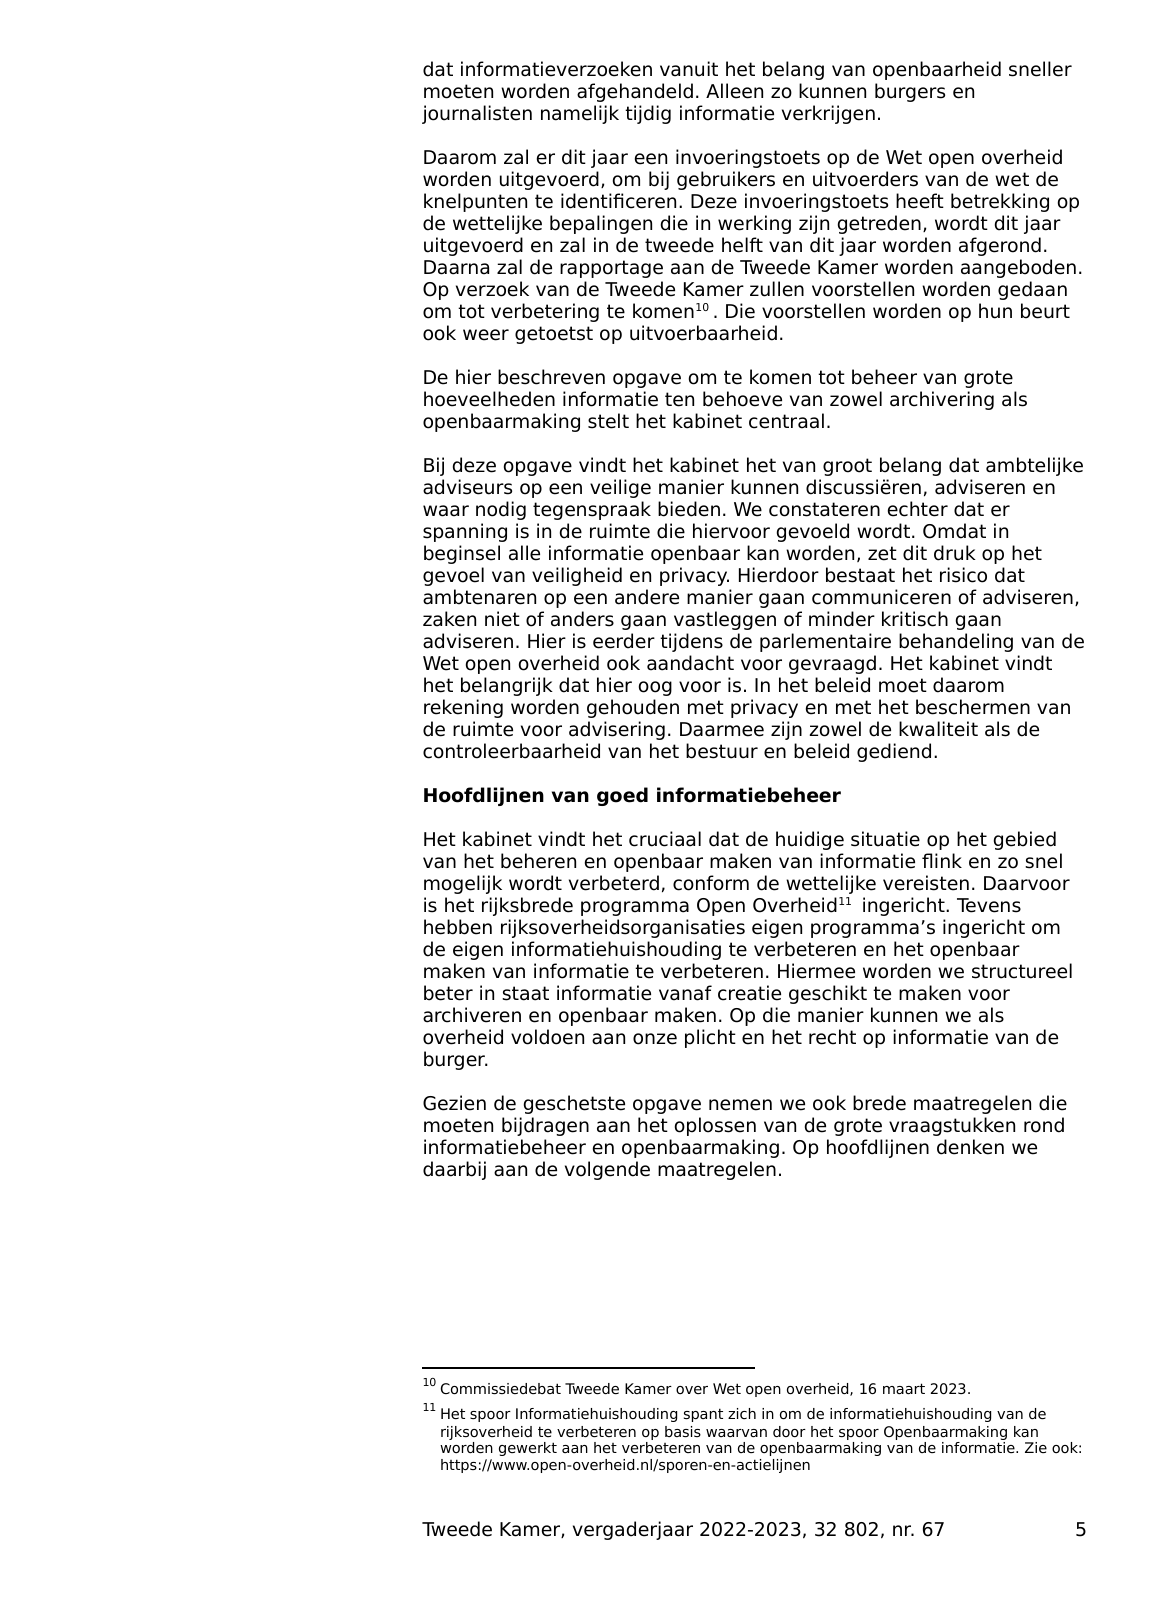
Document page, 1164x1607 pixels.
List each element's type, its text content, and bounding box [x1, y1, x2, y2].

text Het kabinet vindt het cruciaal dat de huidige situatie op het gebied van het beheren en openbaar maken van informatie flink en zo snel mogelijk wordt verbeterd, conform de wettelijke vereisten. Daarvoor is het rijksbrede programma Open Overheid ingericht. Tevens hebben rijksoverheidsorganisaties eigen programma’s ingericht om de eigen informatiehuishouding te verbeteren en het openbaar maken van informatie te verbeteren. Hiermee worden we structureel beter in staat informatie vanaf creatie geschikt te maken voor archiveren en openbaar maken. Op die manier kunnen we als overheid voldoen aan onze plicht en het recht op informatie van de burger. [422, 829, 1087, 1071]
text Bij deze opgave vindt het kabinet het van groot belang dat ambtelijke adviseurs op een veilige manier kunnen discussiëren, adviseren en waar nodig tegenspraak bieden. We constateren echter dat er spanning is in de ruimte die hiervoor gevoeld wordt. Omdat in beginsel alle informatie openbaar kan worden, zet dit druk op het gevoel van veiligheid en privacy. Hierdoor bestaat het risico dat ambtenaren op een andere manier gaan communiceren of adviseren, zaken niet of anders gaan vastleggen of minder kritisch gaan adviseren. Hier is eerder tijdens de parlementaire behandeling van de Wet open overheid ook aandacht voor gevraagd. Het kabinet vindt het belangrijk dat hier oog voor is. In het beleid moet daarom rekening worden gehouden met privacy en met het beschermen van de ruimte voor advisering. Daarmee zijn zowel de kwaliteit als de controleerbaarheid van het bestuur en beleid gediend. [422, 455, 1087, 763]
text dat informatieverzoeken vanuit het belang van openbaarheid sneller moeten worden afgehandeld. Alleen zo kunnen burgers en journalisten namelijk tijdig informatie verkrijgen. [422, 59, 1087, 125]
text Gezien de geschetste opgave nemen we ook brede maatregelen die moeten bijdragen aan het oplossen van de grote vraagstukken rond informatiebeheer en openbaarmaking. Op hoofdlijnen denken we daarbij aan de volgende maatregelen. [422, 1093, 1087, 1181]
text Daarom zal er dit jaar een invoeringstoets op de Wet open overheid worden uitgevoerd, om bij gebruikers en uitvoerders van de wet de knelpunten te identificeren. Deze invoeringstoets heeft betrekking op de wettelijke bepalingen die in werking zijn getreden, wordt dit jaar uitgevoerd en zal in de tweede helft van dit jaar worden afgerond. Daarna zal de rapportage aan de Tweede Kamer worden aangeboden. Op verzoek van de Tweede Kamer zullen voorstellen worden gedaan om tot verbetering te komen. Die voorstellen worden op hun beurt ook weer getoetst op uitvoerbaarheid. [422, 147, 1087, 345]
text De hier beschreven opgave om te komen tot beheer van grote hoeveelheden informatie ten behoeve van zowel archivering als openbaarmaking stelt het kabinet centraal. [422, 367, 1087, 433]
subtitle Hoofdlijnen van goed informatiebeheer [422, 785, 1087, 807]
text Het spoor Informatiehuishouding spant zich in om de informatiehuishouding van de rijksoverheid te verbeteren op basis waarvan door het spoor Openbaarmaking kan worden gewerkt aan het verbeteren van de openbaarmaking van de informatie. Zie ook: https://www.open-overheid.nl/sporen-en-actielijnen [422, 1402, 1087, 1474]
text Commissiedebat Tweede Kamer over Wet open overheid, 16 maart 2023. [422, 1377, 1087, 1399]
